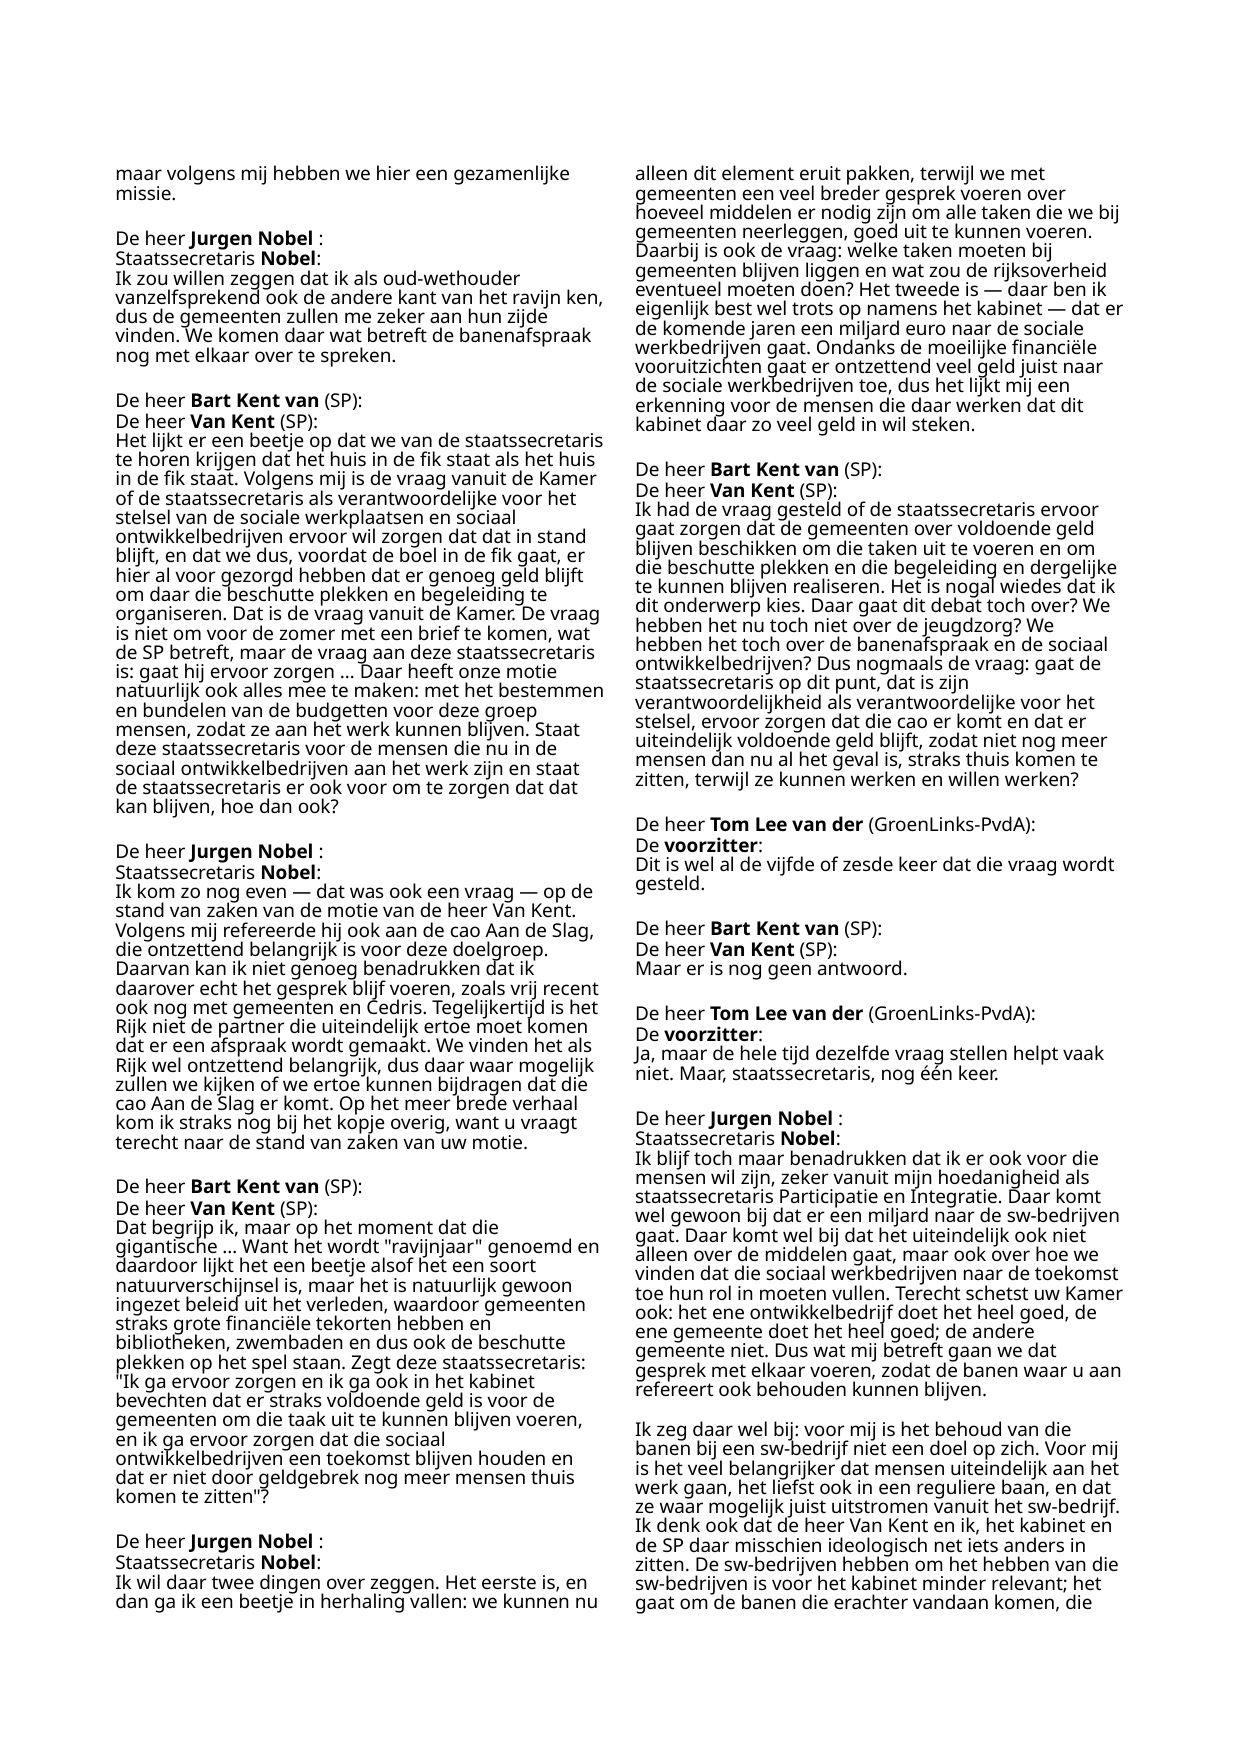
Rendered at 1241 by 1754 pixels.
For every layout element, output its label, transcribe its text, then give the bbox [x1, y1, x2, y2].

text De heer Bart Kent van (SP): [115, 387, 605, 413]
text Ik blijf toch maar benadrukken dat ik er ook voor die mensen wil zijn, zeker vanuit mijn hoedanigheid als staatssecretaris Participatie en Integratie. Daar komt wel gewoon bij dat er een miljard naar de sw-bedrijven gaat. Daar komt wel bij dat het uiteindelijk ook niet alleen over de middelen gaat, maar ook over hoe we vinden dat die sociaal werkbedrijven naar de toekomst toe hun rol in moeten vullen. Terecht schetst uw Kamer ook: het ene ontwikkelbedrijf doet het heel goed, de ene gemeente doet het heel goed; de andere gemeente niet. Dus wat mij betreft gaan we dat gesprek met elkaar voeren, zodat de banen waar u aan refereert ook behouden kunnen blijven. [635, 1150, 1125, 1400]
text Maar er is nog geen antwoord. [635, 960, 1125, 979]
text De heer Bart Kent van (SP): [115, 1174, 605, 1199]
text De heer Tom Lee van der (GroenLinks-PvdA): [635, 811, 1125, 837]
text Ik kom zo nog even — dat was ook een vraag — op de stand van zaken van de motie van de heer Van Kent. Volgens mij refereerde hij ook aan de cao Aan de Slag, die ontzettend belangrijk is voor deze doelgroep. Daarvan kan ik niet genoeg benadrukken dat ik daarover echt het gesprek blijf voeren, zoals vrij recent ook nog met gemeenten en Cedris. Tegelijkertijd is het Rijk niet de partner die uiteindelijk ertoe moet komen dat er een afspraak wordt gemaakt. We vinden het als Rijk wel ontzettend belangrijk, dus daar waar mogelijk zullen we kijken of we ertoe kunnen bijdragen dat die cao Aan de Slag er komt. Op het meer brede verhaal kom ik straks nog bij het kopje overig, want u vraagt terecht naar de stand van zaken van uw motie. [115, 883, 605, 1153]
text Ja, maar de hele tijd dezelfde vraag stellen helpt vaak niet. Maar, staatssecretaris, nog één keer. [635, 1045, 1125, 1084]
text De voorzitter: [635, 1026, 1125, 1045]
text De heer Jurgen Nobel : [115, 1529, 605, 1554]
text De heer Jurgen Nobel : [115, 225, 605, 250]
text Dit is wel al de vijfde of zesde keer dat die vraag wordt gesteld. [635, 856, 1125, 894]
text Staatssecretaris Nobel: [115, 1554, 605, 1574]
text Staatssecretaris Nobel: [115, 250, 605, 270]
text Ik zou willen zeggen dat ik als oud-wethouder vanzelfsprekend ook de andere kant van het ravijn ken, dus de gemeenten zullen me zeker aan hun zijde vinden. We komen daar wat betreft de banenafspraak nog met elkaar over te spreken. [115, 270, 605, 366]
text Ik wil daar twee dingen over zeggen. Het eerste is, en dan ga ik een beetje in herhaling vallen: we kunnen nu [115, 1574, 605, 1612]
text Dat begrijp ik, maar op het moment dat die gigantische … Want het wordt "ravijnjaar" genoemd en daardoor lijkt het een beetje alsof het een soort natuurverschijnsel is, maar het is natuurlijk gewoon ingezet beleid uit het verleden, waardoor gemeenten straks grote financiële tekorten hebben en bibliotheken, zwembaden en dus ook de beschutte plekken op het spel staan. Zegt deze staatssecretaris: "Ik ga ervoor zorgen en ik ga ook in het kabinet bevechten dat er straks voldoende geld is voor de gemeenten om die taak uit te kunnen blijven voeren, en ik ga ervoor zorgen dat die sociaal ontwikkelbedrijven een toekomst blijven houden en dat er niet door geldgebrek nog meer mensen thuis komen te zitten"? [115, 1219, 605, 1508]
text De heer Bart Kent van (SP): [635, 456, 1125, 482]
text De heer Jurgen Nobel : [115, 838, 605, 864]
text maar volgens mij hebben we hier een gezamenlijke missie. [115, 165, 605, 204]
text De heer Van Kent (SP): [635, 482, 1125, 501]
text De heer Van Kent (SP): [115, 413, 605, 432]
text Het lijkt er een beetje op dat we van de staatssecretaris te horen krijgen dat het huis in de fik staat als het huis in de fik staat. Volgens mij is de vraag vanuit de Kamer of de staatssecretaris als verantwoordelijke voor het stelsel van de sociale werkplaatsen en sociaal ontwikkelbedrijven ervoor wil zorgen dat dat in stand blijft, en dat we dus, voordat de boel in de fik gaat, er hier al voor gezorgd hebben dat er genoeg geld blijft om daar die beschutte plekken en begeleiding te organiseren. Dat is de vraag vanuit de Kamer. De vraag is niet om voor de zomer met een brief te komen, wat de SP betreft, maar de vraag aan deze staatssecretaris is: gaat hij ervoor zorgen … Daar heeft onze motie natuurlijk ook alles mee te maken: met het bestemmen en bundelen van de budgetten voor deze groep mensen, zodat ze aan het werk kunnen blijven. Staat deze staatssecretaris voor de mensen die nu in de sociaal ontwikkelbedrijven aan het werk zijn en staat de staatssecretaris er ook voor om te zorgen dat dat kan blijven, hoe dan ook? [115, 432, 605, 817]
text De heer Jurgen Nobel : [635, 1105, 1125, 1130]
text Ik had de vraag gesteld of de staatssecretaris ervoor gaat zorgen dat de gemeenten over voldoende geld blijven beschikken om die taken uit te voeren en om die beschutte plekken en die begeleiding en dergelijke te kunnen blijven realiseren. Het is nogal wiedes dat ik dit onderwerp kies. Daar gaat dit debat toch over? We hebben het nu toch niet over de jeugdzorg? We hebben het toch over de banenafspraak en de sociaal ontwikkelbedrijven? Dus nogmaals de vraag: gaat de staatssecretaris op dit punt, dat is zijn verantwoordelijkheid als verantwoordelijke voor het stelsel, ervoor zorgen dat die cao er komt en dat er uiteindelijk voldoende geld blijft, zodat niet nog meer mensen dan nu al het geval is, straks thuis komen te zitten, terwijl ze kunnen werken en willen werken? [635, 501, 1125, 790]
text De heer Bart Kent van (SP): [635, 915, 1125, 941]
text Staatssecretaris Nobel: [115, 864, 605, 883]
text Ik zeg daar wel bij: voor mij is het behoud van die banen bij een sw-bedrijf niet een doel op zich. Voor mij is het veel belangrijker dat mensen uiteindelijk aan het werk gaan, het liefst ook in een reguliere baan, en dat ze waar mogelijk juist uitstromen vanuit het sw-bedrijf. Ik denk ook dat de heer Van Kent en ik, het kabinet en de SP daar misschien ideologisch net iets anders in zitten. De sw-bedrijven hebben om het hebben van die sw-bedrijven is voor het kabinet minder relevant; het gaat om de banen die erachter vandaan komen, die [635, 1421, 1125, 1614]
text De heer Van Kent (SP): [115, 1199, 605, 1219]
text Staatssecretaris Nobel: [635, 1130, 1125, 1150]
text De heer Van Kent (SP): [635, 941, 1125, 960]
text alleen dit element eruit pakken, terwijl we met gemeenten een veel breder gesprek voeren over hoeveel middelen er nodig zijn om alle taken die we bij gemeenten neerleggen, goed uit te kunnen voeren. Daarbij is ook de vraag: welke taken moeten bij gemeenten blijven liggen en wat zou de rijksoverheid eventueel moeten doen? Het tweede is — daar ben ik eigenlijk best wel trots op namens het kabinet — dat er de komende jaren een miljard euro naar de sociale werkbedrijven gaat. Ondanks de moeilijke financiële vooruitzichten gaat er ontzettend veel geld juist naar de sociale werkbedrijven toe, dus het lijkt mij een erkenning voor de mensen die daar werken dat dit kabinet daar zo veel geld in wil steken. [635, 165, 1125, 435]
text De voorzitter: [635, 837, 1125, 856]
text De heer Tom Lee van der (GroenLinks-PvdA): [635, 1000, 1125, 1026]
